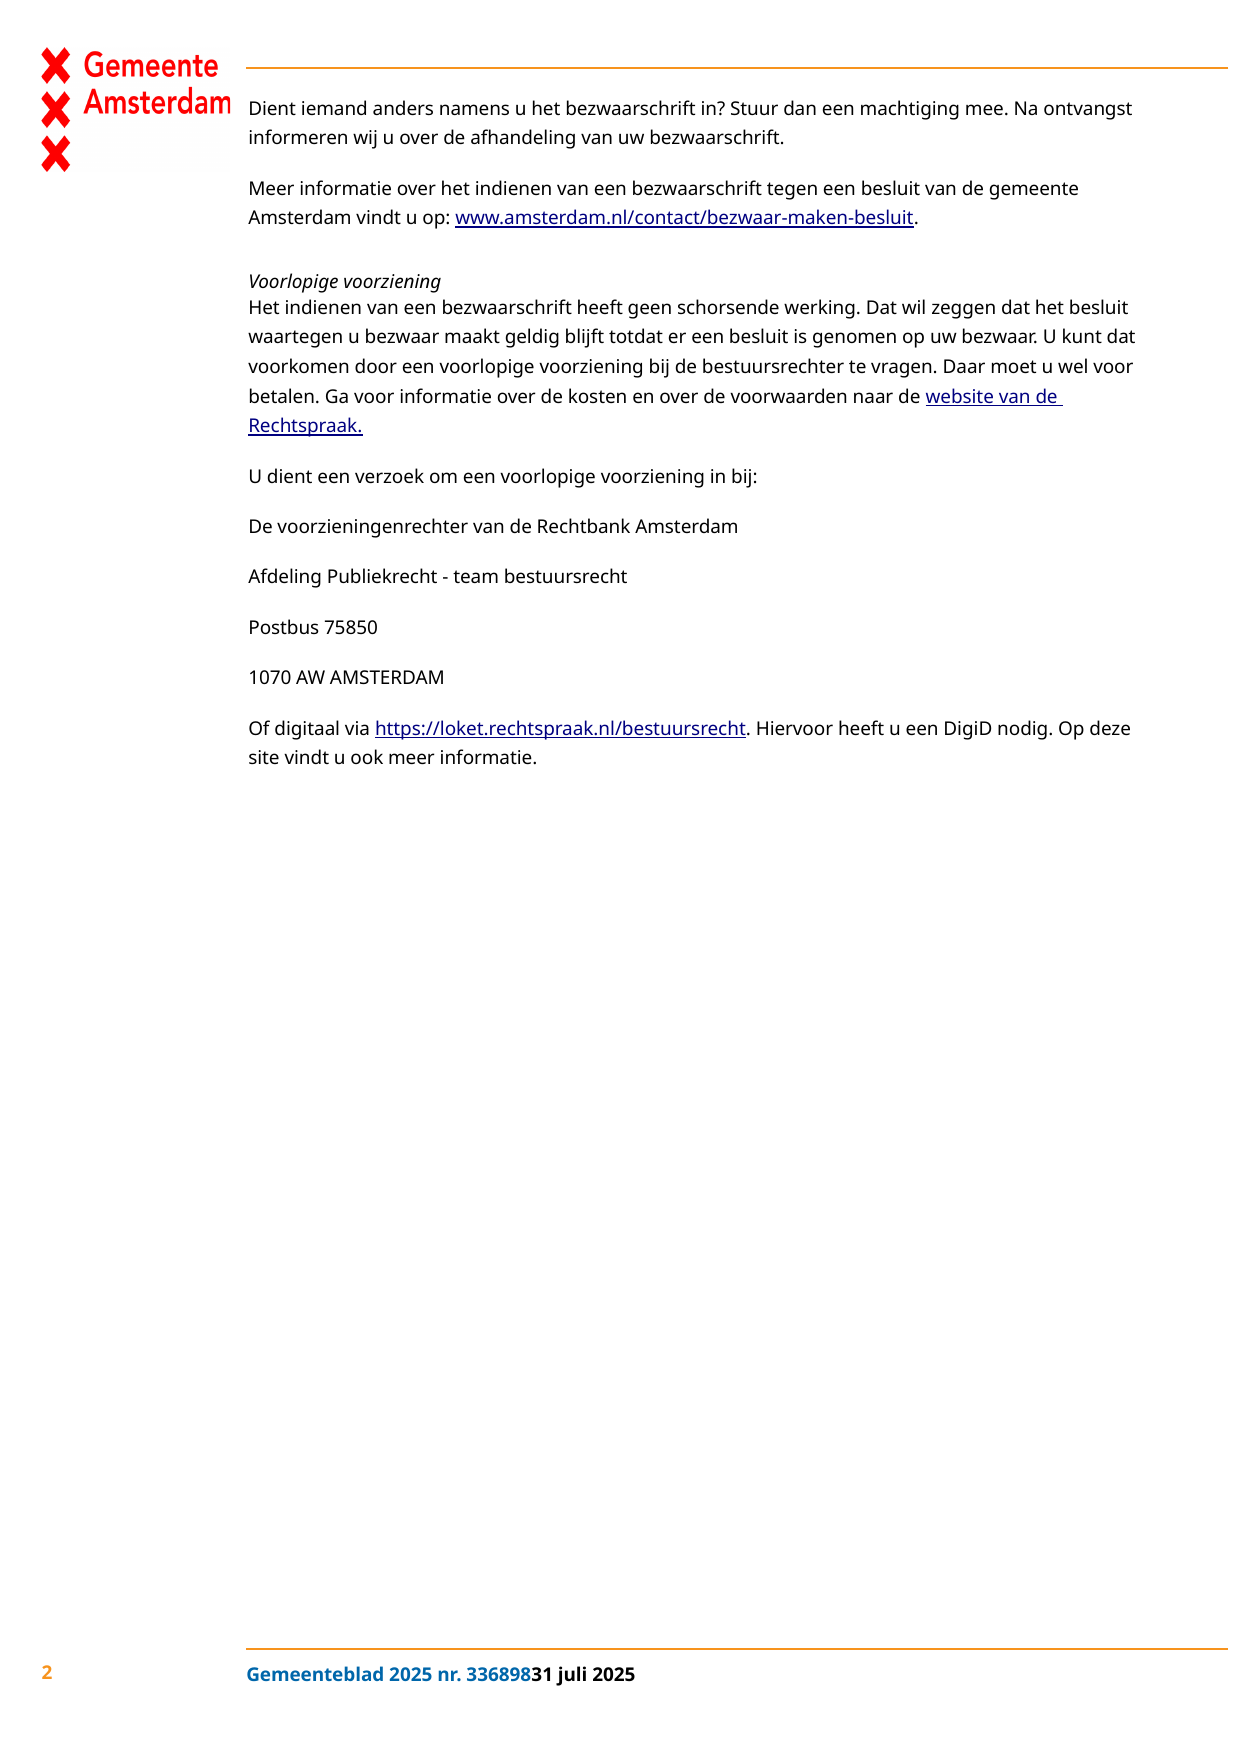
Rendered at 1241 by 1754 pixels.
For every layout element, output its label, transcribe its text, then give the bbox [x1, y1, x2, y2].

text Meer informatie over het indienen van een bezwaarschrift tegen een besluit van de gemeente Amsterdam vindt u op: www.amsterdam.nl/contact/bezwaar-maken-besluit. [248, 175, 1152, 230]
picture [41, 47, 231, 172]
text Of digitaal via https://loket.rechtspraak.nl/bestuursrecht. Hiervoor heeft u een DigiD nodig. Op deze site vindt u ook meer informatie. [248, 715, 1152, 770]
text De voorzieningenrechter van de Rechtbank Amsterdam [248, 513, 1152, 539]
text Afdeling Publiekrecht - team bestuursrecht [248, 564, 1152, 589]
text Het indienen van een bezwaarschrift heeft geen schorsende werking. Dat wil zeggen dat het besluit waartegen u bezwaar maakt geldig blijft totdat er een besluit is genomen op uw bezwaar. U kunt dat voorkomen door een voorlopige voorziening bij de bestuursrechter te vragen. Daar moet u wel voor betalen. Ga voor informatie over de kosten en over de voorwaarden naar de website van de Rechtspraak. [248, 294, 1152, 438]
text Dient iemand anders namens u het bezwaarschrift in? Stuur dan een machtiging mee. Na ontvangst informeren wij u over de afhandeling van uw bezwaarschrift. [248, 95, 1152, 150]
text Voorlopige voorziening [248, 268, 1152, 294]
text Postbus 75850 [248, 614, 1152, 640]
text U dient een verzoek om een voorlopige voorziening in bij: [248, 463, 1152, 488]
text 1070 AW AMSTERDAM [248, 664, 1152, 690]
